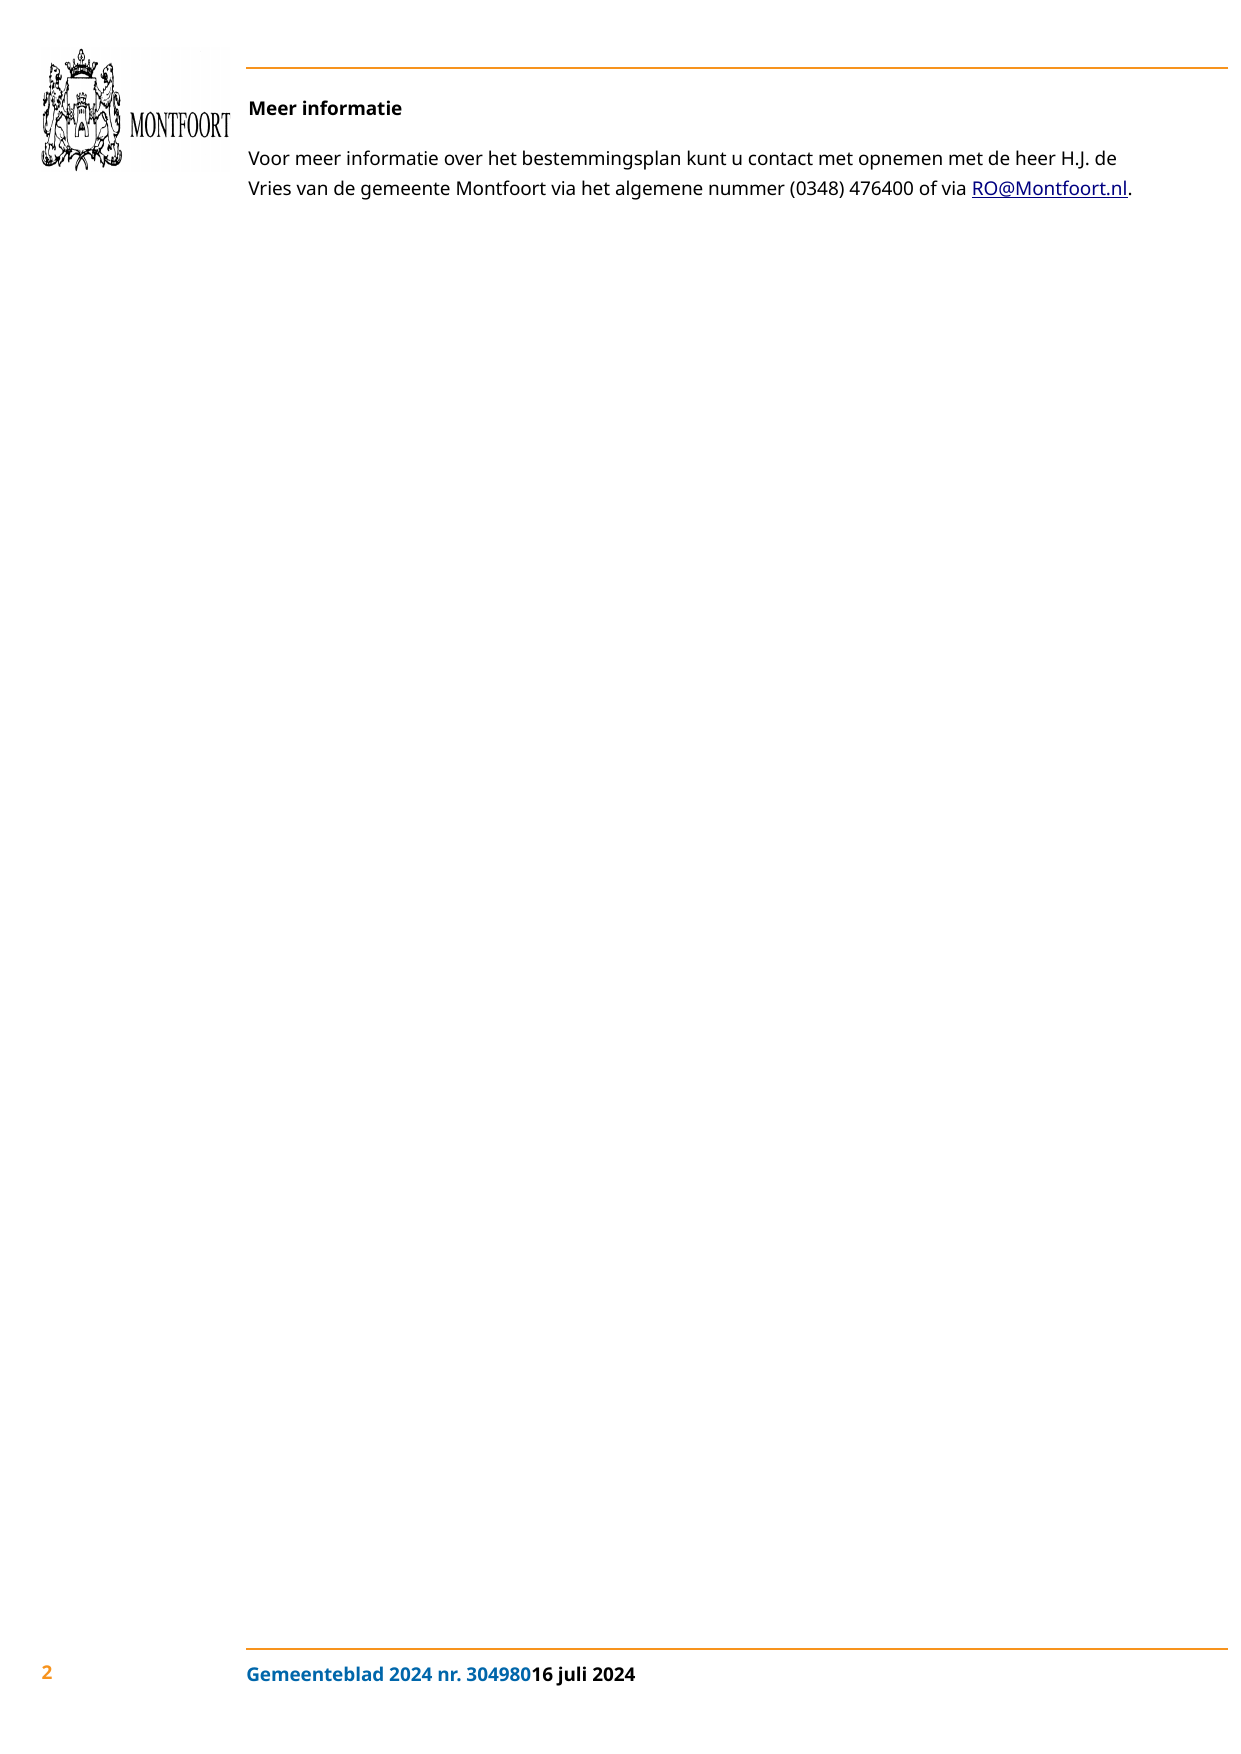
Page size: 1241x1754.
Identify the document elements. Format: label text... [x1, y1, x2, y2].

text Voor meer informatie over het bestemmingsplan kunt u contact met opnemen met de heer H.J. de Vries van de gemeente Montfoort via het algemene nummer (0348) 476400 of via RO@Montfoort.nl. [248, 145, 1152, 201]
picture [41, 47, 231, 172]
text Meer informatie [248, 95, 1152, 121]
